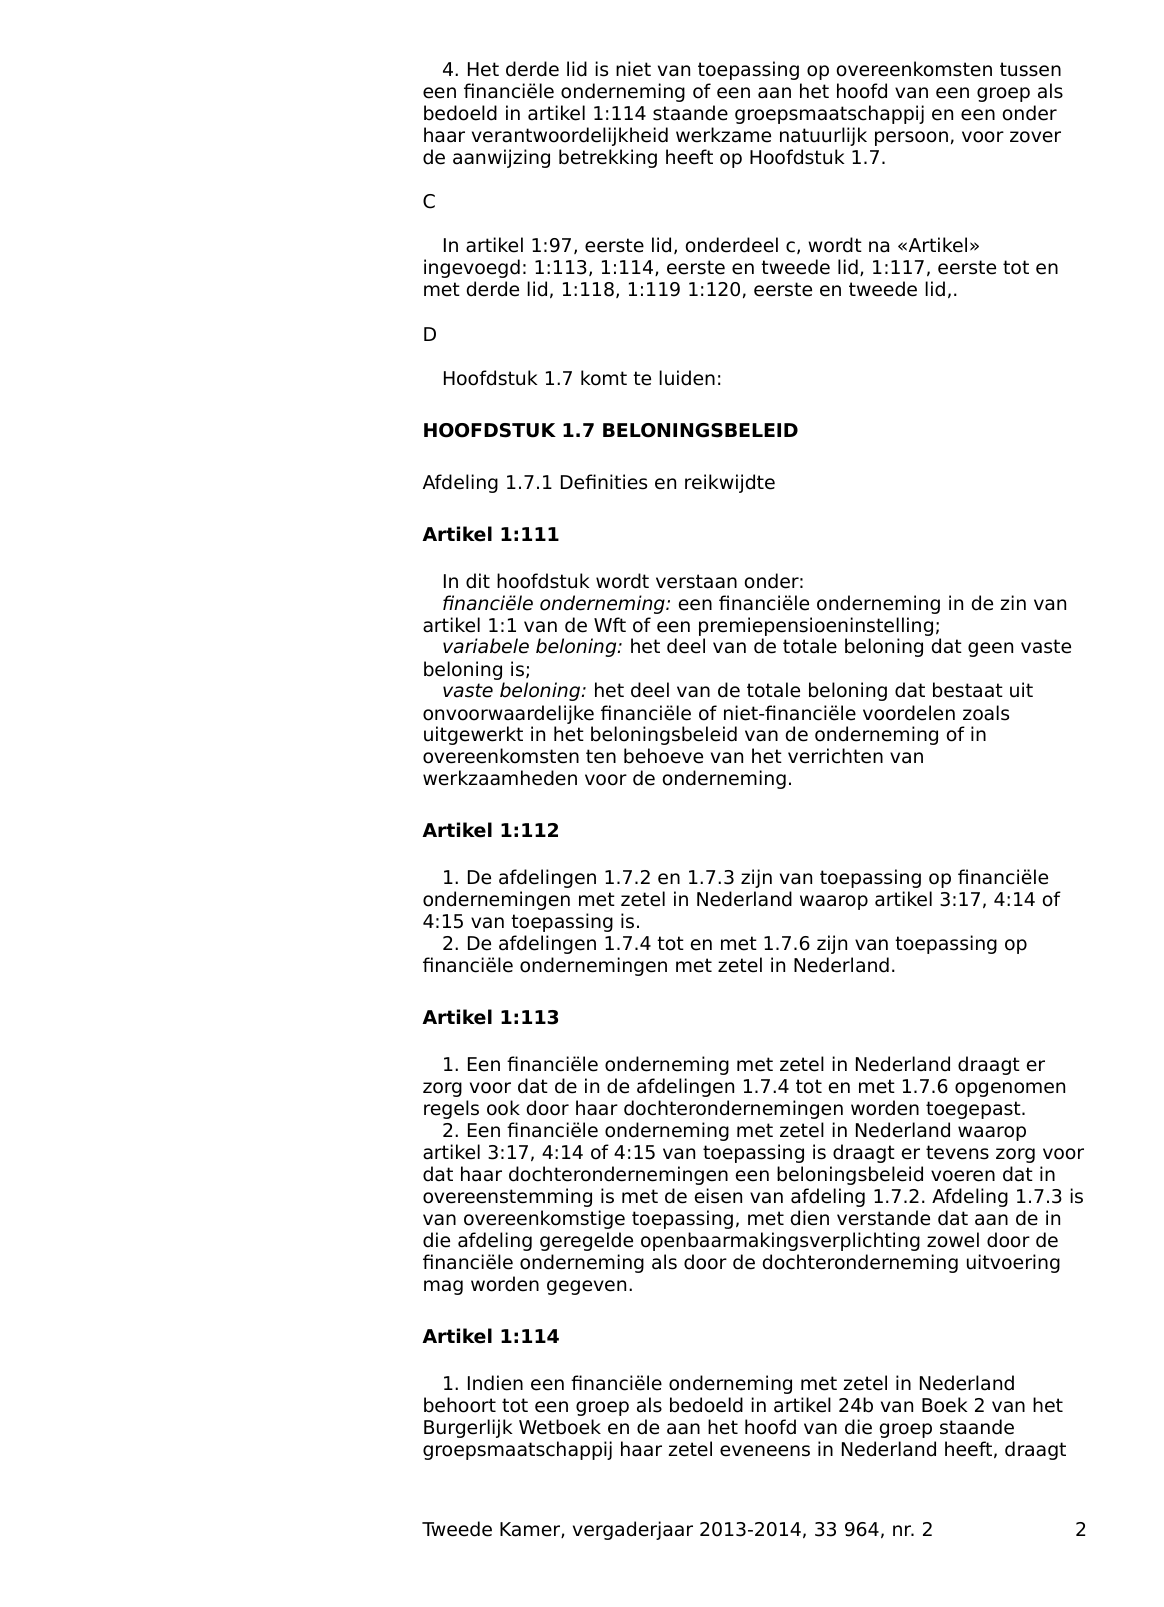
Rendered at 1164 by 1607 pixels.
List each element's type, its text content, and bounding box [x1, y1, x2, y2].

text 2. Een financiële onderneming met zetel in Nederland waarop artikel 3:17, 4:14 of 4:15 van toepassing is draagt er tevens zorg voor dat haar dochterondernemingen een beloningsbeleid voeren dat in overeenstemming is met de eisen van afdeling 1.7.2. Afdeling 1.7.3 is van overeenkomstige toepassing, met dien verstande dat aan de in die afdeling geregelde openbaarmakingsverplichting zowel door de financiële onderneming als door de dochteronderneming uitvoering mag worden gegeven. [422, 1120, 1087, 1296]
text C [422, 191, 1087, 213]
text vaste beloning: het deel van de totale beloning dat bestaat uit onvoorwaardelijke financiële of niet-financiële voordelen zoals uitgewerkt in het beloningsbeleid van de onderneming of in overeenkomsten ten behoeve van het verrichten van werkzaamheden voor de onderneming. [422, 680, 1087, 790]
text Hoofdstuk 1.7 komt te luiden: [422, 368, 1087, 389]
subtitle HOOFDSTUK 1.7 BELONINGSBELEID [422, 419, 1087, 442]
subtitle Artikel 1:112 [422, 820, 1087, 842]
text 1. Indien een financiële onderneming met zetel in Nederland behoort tot een groep als bedoeld in artikel 24b van Boek 2 van het Burgerlijk Wetboek en de aan het hoofd van die groep staande groepsmaatschappij haar zetel eveneens in Nederland heeft, draagt [422, 1373, 1087, 1461]
text In artikel 1:97, eerste lid, onderdeel c, wordt na «Artikel» ingevoegd: 1:113, 1:114, eerste en tweede lid, 1:117, eerste tot en met derde lid, 1:118, 1:119 1:120, eerste en tweede lid,. [422, 235, 1087, 301]
subtitle Artikel 1:111 [422, 523, 1087, 546]
text D [422, 323, 1087, 345]
subtitle Artikel 1:113 [422, 1007, 1087, 1029]
text variabele beloning: het deel van de totale beloning dat geen vaste beloning is; [422, 636, 1087, 680]
text 1. Een financiële onderneming met zetel in Nederland draagt er zorg voor dat de in de afdelingen 1.7.4 tot en met 1.7.6 opgenomen regels ook door haar dochterondernemingen worden toegepast. [422, 1054, 1087, 1120]
text In dit hoofdstuk wordt verstaan onder: [422, 571, 1087, 592]
subtitle Afdeling 1.7.1 Definities en reikwijdte [422, 472, 1087, 493]
text 4. Het derde lid is niet van toepassing op overeenkomsten tussen een financiële onderneming of een aan het hoofd van een groep als bedoeld in artikel 1:114 staande groepsmaatschappij en een onder haar verantwoordelijkheid werkzame natuurlijk persoon, voor zover de aanwijzing betrekking heeft op Hoofdstuk 1.7. [422, 59, 1087, 169]
text financiële onderneming: een financiële onderneming in de zin van artikel 1:1 van de Wft of een premiepensioeninstelling; [422, 592, 1087, 636]
text 1. De afdelingen 1.7.2 en 1.7.3 zijn van toepassing op financiële ondernemingen met zetel in Nederland waarop artikel 3:17, 4:14 of 4:15 van toepassing is. [422, 867, 1087, 933]
text 2. De afdelingen 1.7.4 tot en met 1.7.6 zijn van toepassing op financiële ondernemingen met zetel in Nederland. [422, 933, 1087, 977]
subtitle Artikel 1:114 [422, 1326, 1087, 1348]
